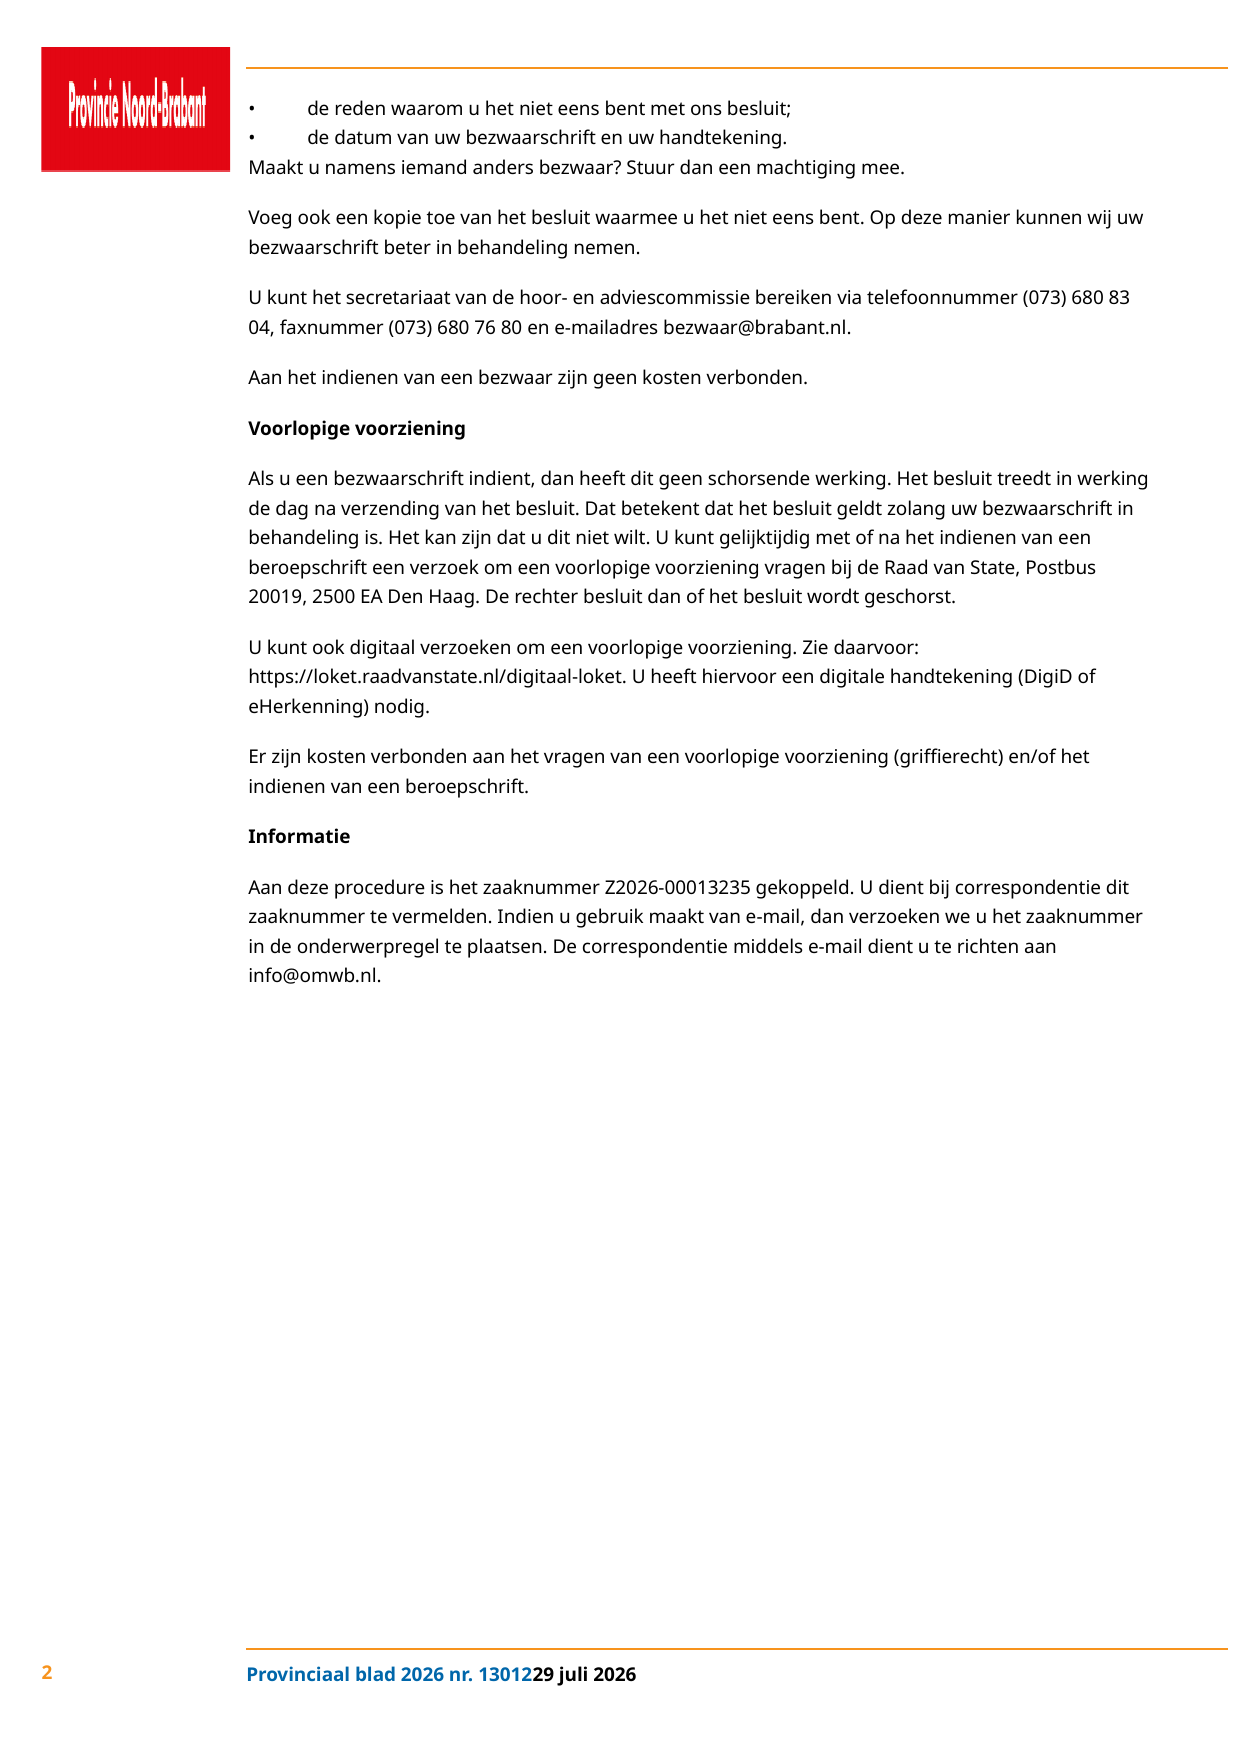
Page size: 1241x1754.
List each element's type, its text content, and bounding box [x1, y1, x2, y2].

text Voeg ook een kopie toe van het besluit waarmee u het niet eens bent. Op deze manier kunnen wij uw bezwaarschrift beter in behandeling nemen. [248, 204, 1152, 260]
text Als u een bezwaarschrift indient, dan heeft dit geen schorsende werking. Het besluit treedt in werking de dag na verzending van het besluit. Dat betekent dat het besluit geldt zolang uw bezwaarschrift in behandeling is. Het kan zijn dat u dit niet wilt. U kunt gelijktijdig met of na het indienen van een beroepschrift een verzoek om een voorlopige voorziening vragen bij de Raad van State, Postbus 20019, 2500 EA Den Haag. De rechter besluit dan of het besluit wordt geschorst. [248, 465, 1152, 609]
text U kunt het secretariaat van de hoor- en adviescommissie bereiken via telefoonnummer (073) 680 83 04, faxnummer (073) 680 76 80 en e-mailadres bezwaar@brabant.nl. [248, 284, 1152, 340]
text Voorlopige voorziening [248, 415, 1152, 441]
text U kunt ook digitaal verzoeken om een voorlopige voorziening. Zie daarvoor: https://loket.raadvanstate.nl/digitaal-loket. U heeft hiervoor een digitale handtekening (DigiD of eHerkenning) nodig. [248, 634, 1152, 719]
text Aan het indienen van een bezwaar zijn geen kosten verbonden. [248, 364, 1152, 390]
text Aan deze procedure is het zaaknummer Z2026-00013235 gekoppeld. U dient bij correspondentie dit zaaknummer te vermelden. Indien u gebruik maakt van e-mail, dan verzoeken we u het zaaknummer in de onderwerpregel te plaatsen. De correspondentie middels e-mail dient u te richten aan info@omwb.nl. [248, 874, 1152, 988]
text Maakt u namens iemand anders bezwaar? Stuur dan een machtiging mee. [248, 154, 1152, 180]
picture [41, 47, 231, 172]
list de datum van uw bezwaarschrift en uw handtekening. [248, 124, 1152, 150]
text Er zijn kosten verbonden aan het vragen van een voorlopige voorziening (griffierecht) en/of het indienen van een beroepschrift. [248, 743, 1152, 799]
text Informatie [248, 823, 1152, 849]
list de reden waarom u het niet eens bent met ons besluit; [248, 95, 1152, 121]
